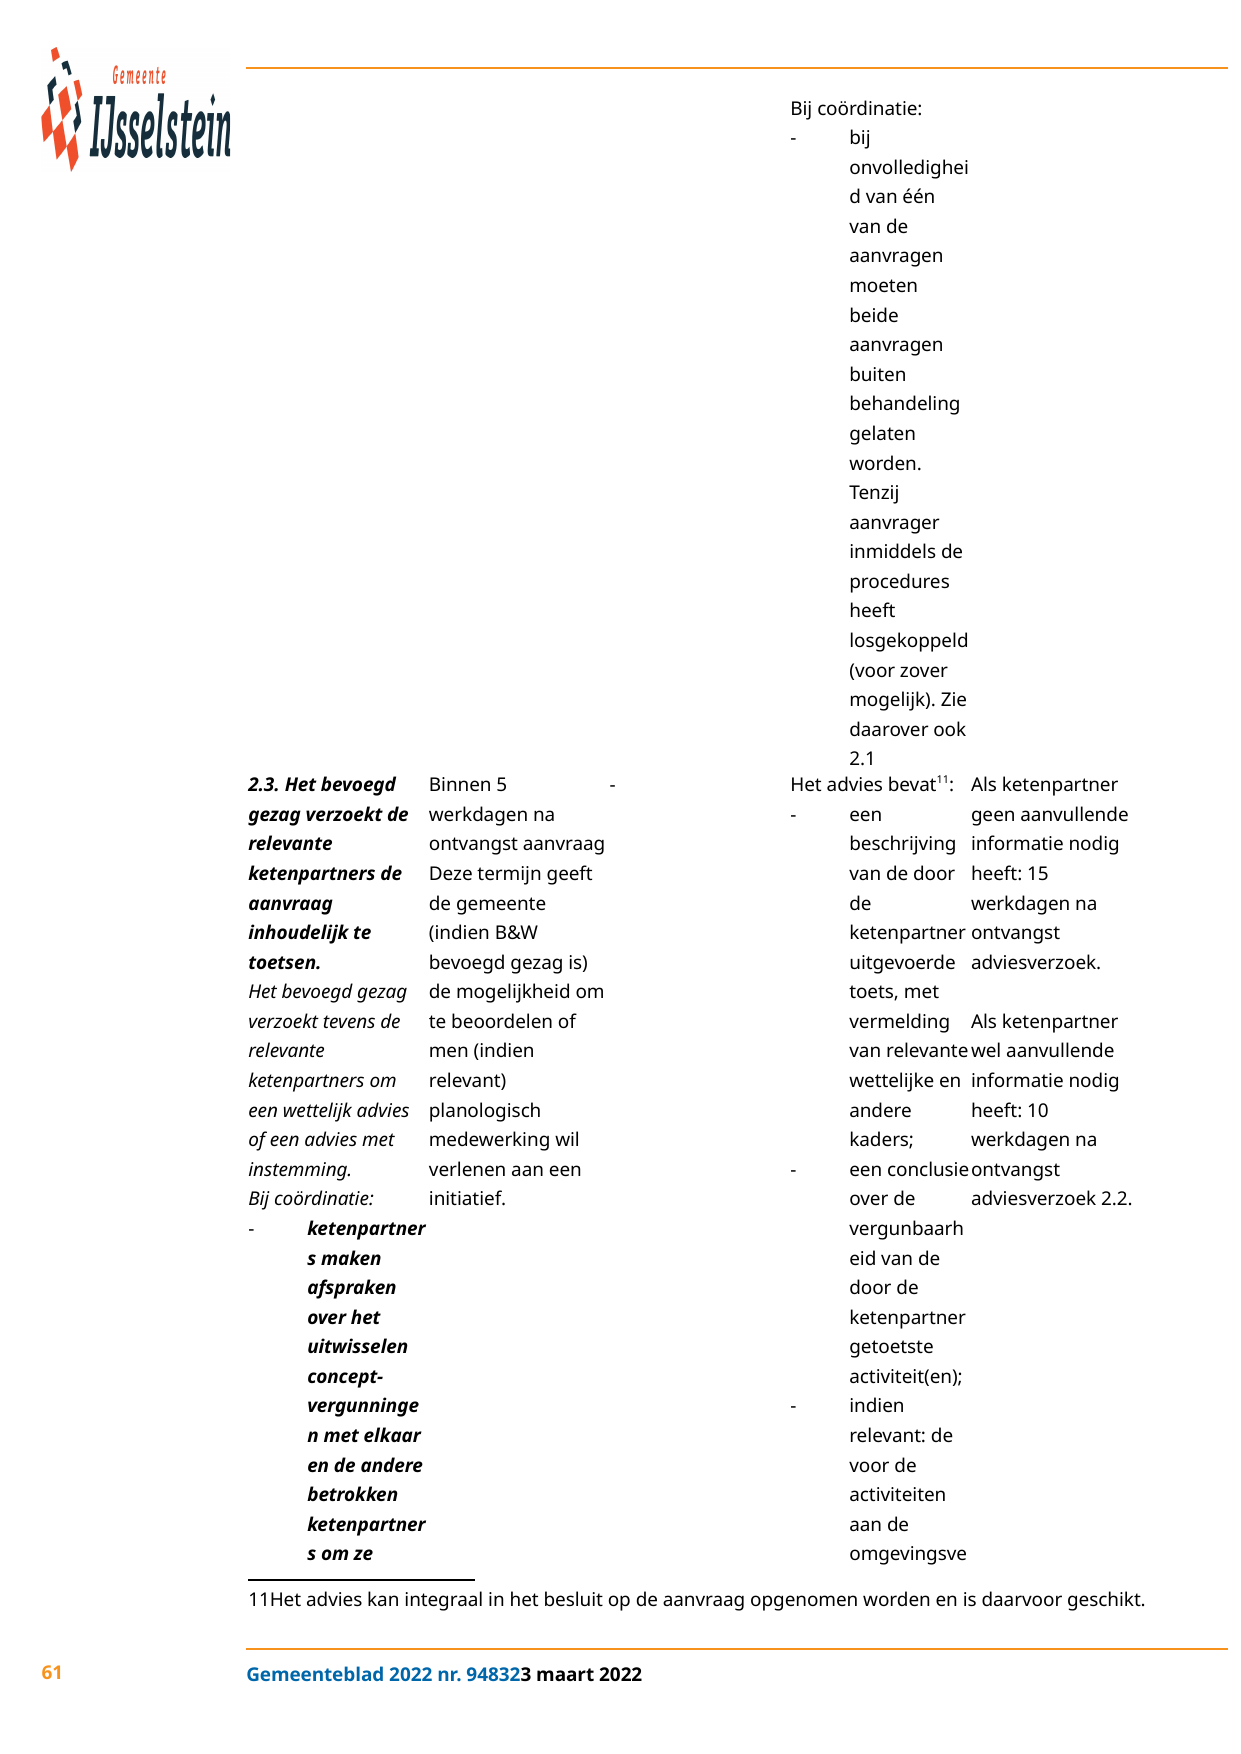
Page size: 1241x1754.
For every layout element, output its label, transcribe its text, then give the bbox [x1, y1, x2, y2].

picture [41, 47, 231, 172]
table_cell - [609, 771, 790, 1566]
table_cell [609, 95, 790, 771]
table_cell Het advies bevat: een beschrijving van de door de ketenpartner uitgevoerde toets, met vermelding van relevante wettelijke en andere kaders; een conclusie over de vergunbaarheid van de door de ketenpartner getoetste activiteit(en); indien relevant: de voor de activiteiten aan de omgevingsve [790, 771, 971, 1566]
table_cell [429, 95, 609, 771]
table_cell [248, 95, 429, 771]
table_cell 2.3. Het bevoegd gezag verzoekt de relevante ketenpartners de aanvraag inhoudelijk te toetsen. Het bevoegd gezag verzoekt tevens de relevante ketenpartners om een wettelijk advies of een advies met instemming. Bij coördinatie: ketenpartners maken afspraken over het uitwisselen concept-vergunningen met elkaar en de andere betrokken ketenpartners om ze [248, 771, 429, 1566]
table_cell Bij coördinatie: bij onvolledigheid van één van de aanvragen moeten beide aanvragen buiten behandeling gelaten worden. Tenzij aanvrager inmiddels de procedures heeft losgekoppeld (voor zover mogelijk). Zie daarover ook 2.1 [790, 95, 971, 771]
table_cell [971, 95, 1152, 771]
table_cell Als ketenpartner geen aanvullende informatie nodig heeft: 15 werkdagen na ontvangst adviesverzoek. Als ketenpartner wel aanvullende informatie nodig heeft: 10 werkdagen na ontvangst adviesverzoek 2.2. [971, 771, 1152, 1566]
table_cell Binnen 5 werkdagen na ontvangst aanvraag Deze termijn geeft de gemeente (indien B&W bevoegd gezag is) de mogelijkheid om te beoordelen of men (indien relevant) planologisch medewerking wil verlenen aan een initiatief. [429, 771, 609, 1566]
